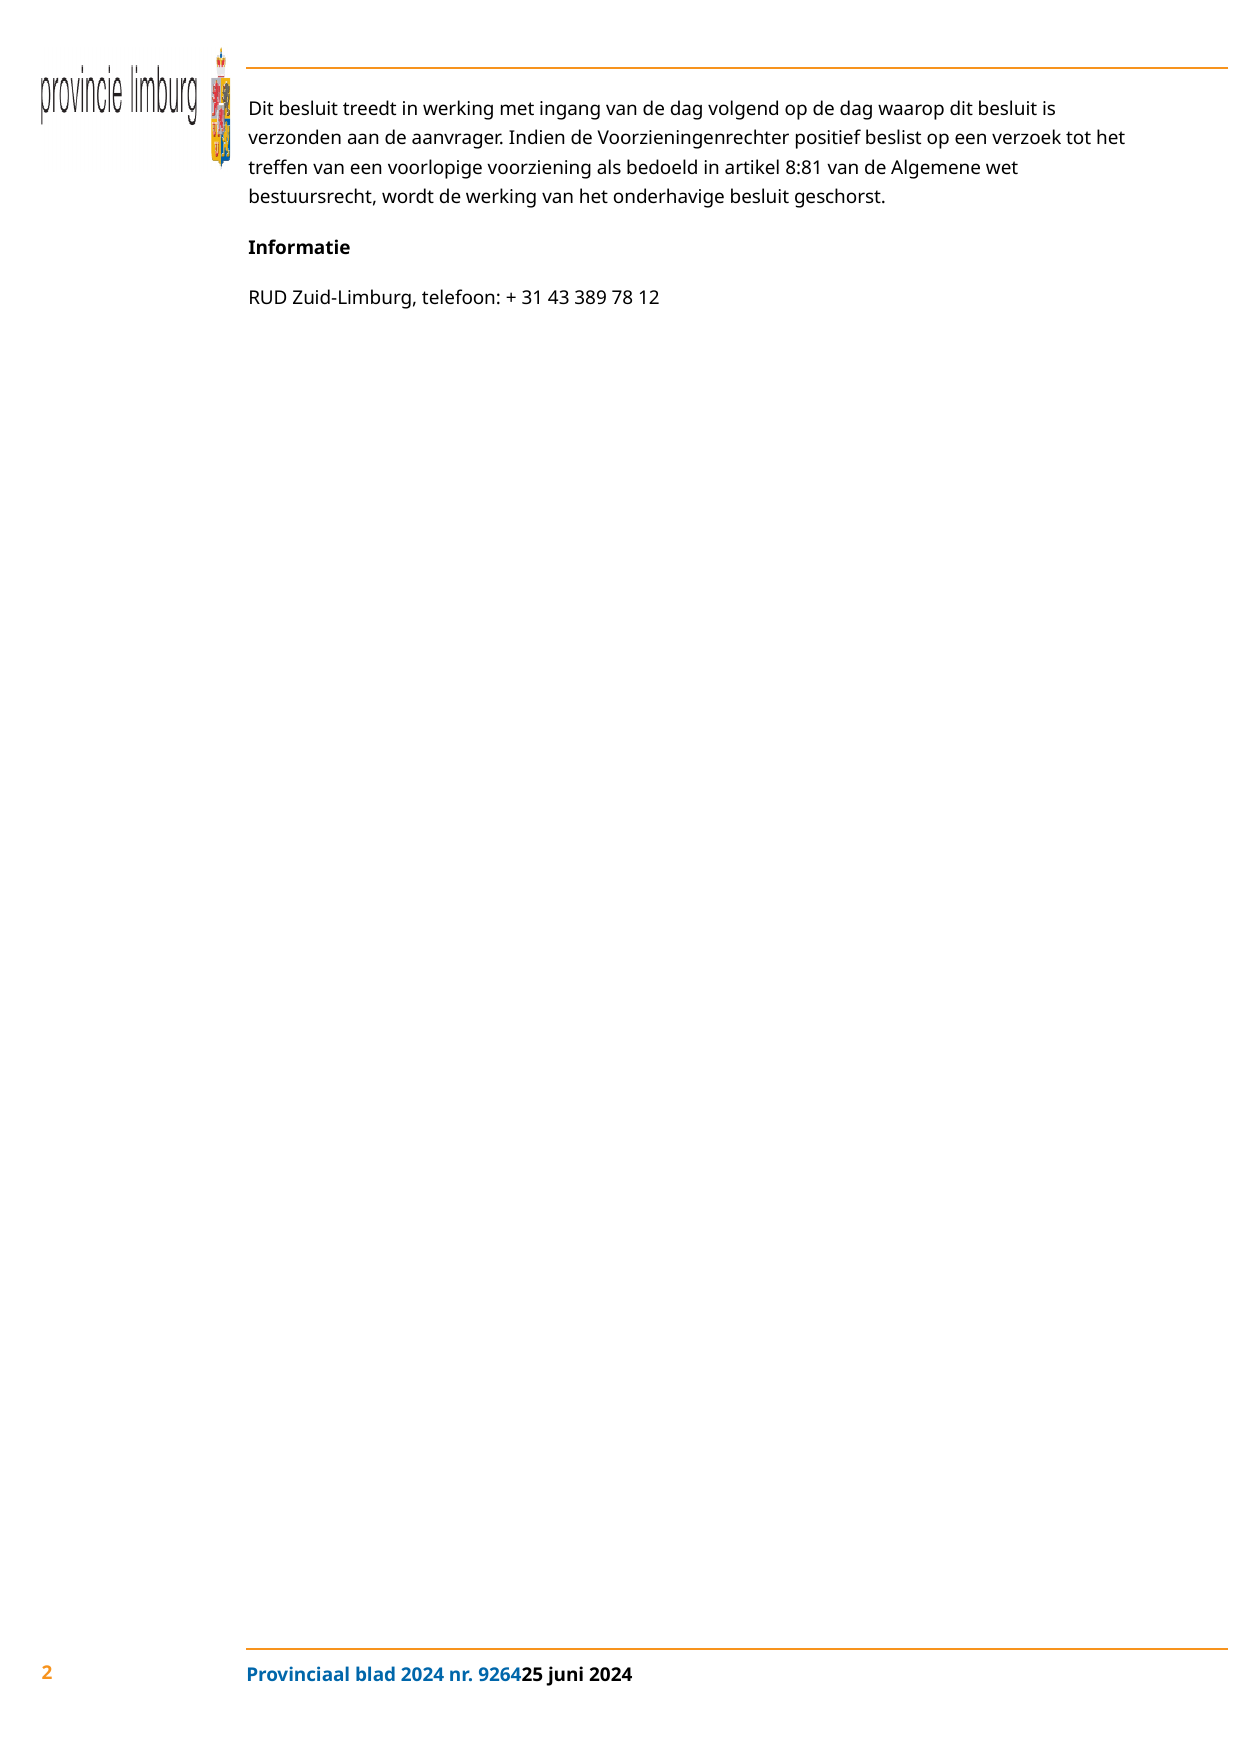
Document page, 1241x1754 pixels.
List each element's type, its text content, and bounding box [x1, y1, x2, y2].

text RUD Zuid-Limburg, telefoon: + 31 43 389 78 12 [248, 284, 1152, 310]
picture [41, 47, 231, 172]
text Dit besluit treedt in werking met ingang van de dag volgend op de dag waarop dit besluit is verzonden aan de aanvrager. Indien de Voorzieningenrechter positief beslist op een verzoek tot het treffen van een voorlopige voorziening als bedoeld in artikel 8:81 van de Algemene wet bestuursrecht, wordt de werking van het onderhavige besluit geschorst. [248, 95, 1152, 209]
text Informatie [248, 234, 1152, 260]
